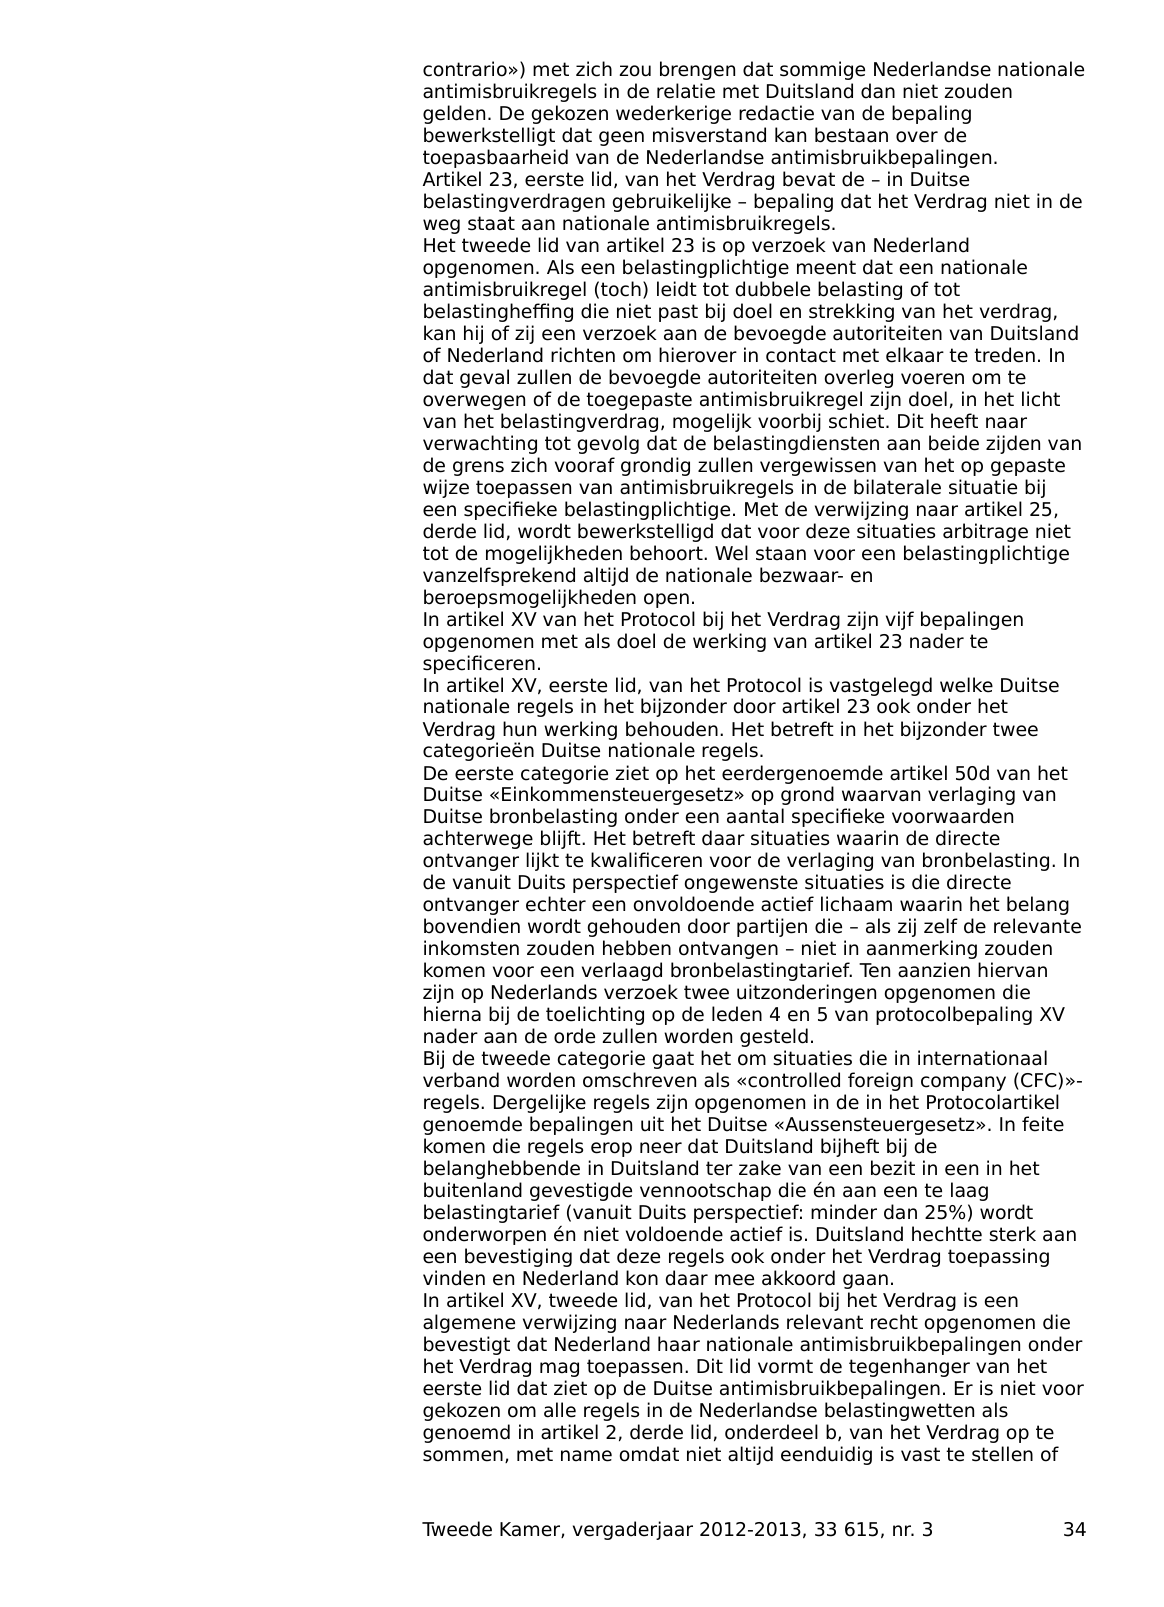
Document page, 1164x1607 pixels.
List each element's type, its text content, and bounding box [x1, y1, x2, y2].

text Bij de tweede categorie gaat het om situaties die in internationaal verband worden omschreven als «controlled foreign company (CFC)»-regels. Dergelijke regels zijn opgenomen in de in het Protocolartikel genoemde bepalingen uit het Duitse «Aussensteuergesetz». In feite komen die regels erop neer dat Duitsland bijheft bij de belanghebbende in Duitsland ter zake van een bezit in een in het buitenland gevestigde vennootschap die én aan een te laag belastingtarief (vanuit Duits perspectief: minder dan 25%) wordt onderworpen én niet voldoende actief is. Duitsland hechtte sterk aan een bevestiging dat deze regels ook onder het Verdrag toepassing vinden en Nederland kon daar mee akkoord gaan. [422, 1048, 1087, 1290]
text contrario») met zich zou brengen dat sommige Nederlandse nationale antimisbruikregels in de relatie met Duitsland dan niet zouden gelden. De gekozen wederkerige redactie van de bepaling bewerkstelligt dat geen misverstand kan bestaan over de toepasbaarheid van de Nederlandse antimisbruikbepalingen. [422, 59, 1087, 169]
text In artikel XV, eerste lid, van het Protocol is vastgelegd welke Duitse nationale regels in het bijzonder door artikel 23 ook onder het Verdrag hun werking behouden. Het betreft in het bijzonder twee categorieën Duitse nationale regels. [422, 674, 1087, 762]
text In artikel XV van het Protocol bij het Verdrag zijn vijf bepalingen opgenomen met als doel de werking van artikel 23 nader te specificeren. [422, 608, 1087, 674]
text De eerste categorie ziet op het eerdergenoemde artikel 50d van het Duitse «Einkommensteuergesetz» op grond waarvan verlaging van Duitse bronbelasting onder een aantal specifieke voorwaarden achterwege blijft. Het betreft daar situaties waarin de directe ontvanger lijkt te kwalificeren voor de verlaging van bronbelasting. In de vanuit Duits perspectief ongewenste situaties is die directe ontvanger echter een onvoldoende actief lichaam waarin het belang bovendien wordt gehouden door partijen die – als zij zelf de relevante inkomsten zouden hebben ontvangen – niet in aanmerking zouden komen voor een verlaagd bronbelastingtarief. Ten aanzien hiervan zijn op Nederlands verzoek twee uitzonderingen opgenomen die hierna bij de toelichting op de leden 4 en 5 van protocolbepaling XV nader aan de orde zullen worden gesteld. [422, 762, 1087, 1048]
text Het tweede lid van artikel 23 is op verzoek van Nederland opgenomen. Als een belastingplichtige meent dat een nationale antimisbruikregel (toch) leidt tot dubbele belasting of tot belastingheffing die niet past bij doel en strekking van het verdrag, kan hij of zij een verzoek aan de bevoegde autoriteiten van Duitsland of Nederland richten om hierover in contact met elkaar te treden. In dat geval zullen de bevoegde autoriteiten overleg voeren om te overwegen of de toegepaste antimisbruikregel zijn doel, in het licht van het belastingverdrag, mogelijk voorbij schiet. Dit heeft naar verwachting tot gevolg dat de belastingdiensten aan beide zijden van de grens zich vooraf grondig zullen vergewissen van het op gepaste wijze toepassen van antimisbruikregels in de bilaterale situatie bij een specifieke belastingplichtige. Met de verwijzing naar artikel 25, derde lid, wordt bewerkstelligd dat voor deze situaties arbitrage niet tot de mogelijkheden behoort. Wel staan voor een belastingplichtige vanzelfsprekend altijd de nationale bezwaar- en beroepsmogelijkheden open. [422, 235, 1087, 608]
text Artikel 23, eerste lid, van het Verdrag bevat de – in Duitse belastingverdragen gebruikelijke – bepaling dat het Verdrag niet in de weg staat aan nationale antimisbruikregels. [422, 169, 1087, 235]
text In artikel XV, tweede lid, van het Protocol bij het Verdrag is een algemene verwijzing naar Nederlands relevant recht opgenomen die bevestigt dat Nederland haar nationale antimisbruikbepalingen onder het Verdrag mag toepassen. Dit lid vormt de tegenhanger van het eerste lid dat ziet op de Duitse antimisbruikbepalingen. Er is niet voor gekozen om alle regels in de Nederlandse belastingwetten als genoemd in artikel 2, derde lid, onderdeel b, van het Verdrag op te sommen, met name omdat niet altijd eenduidig is vast te stellen of [422, 1290, 1087, 1466]
